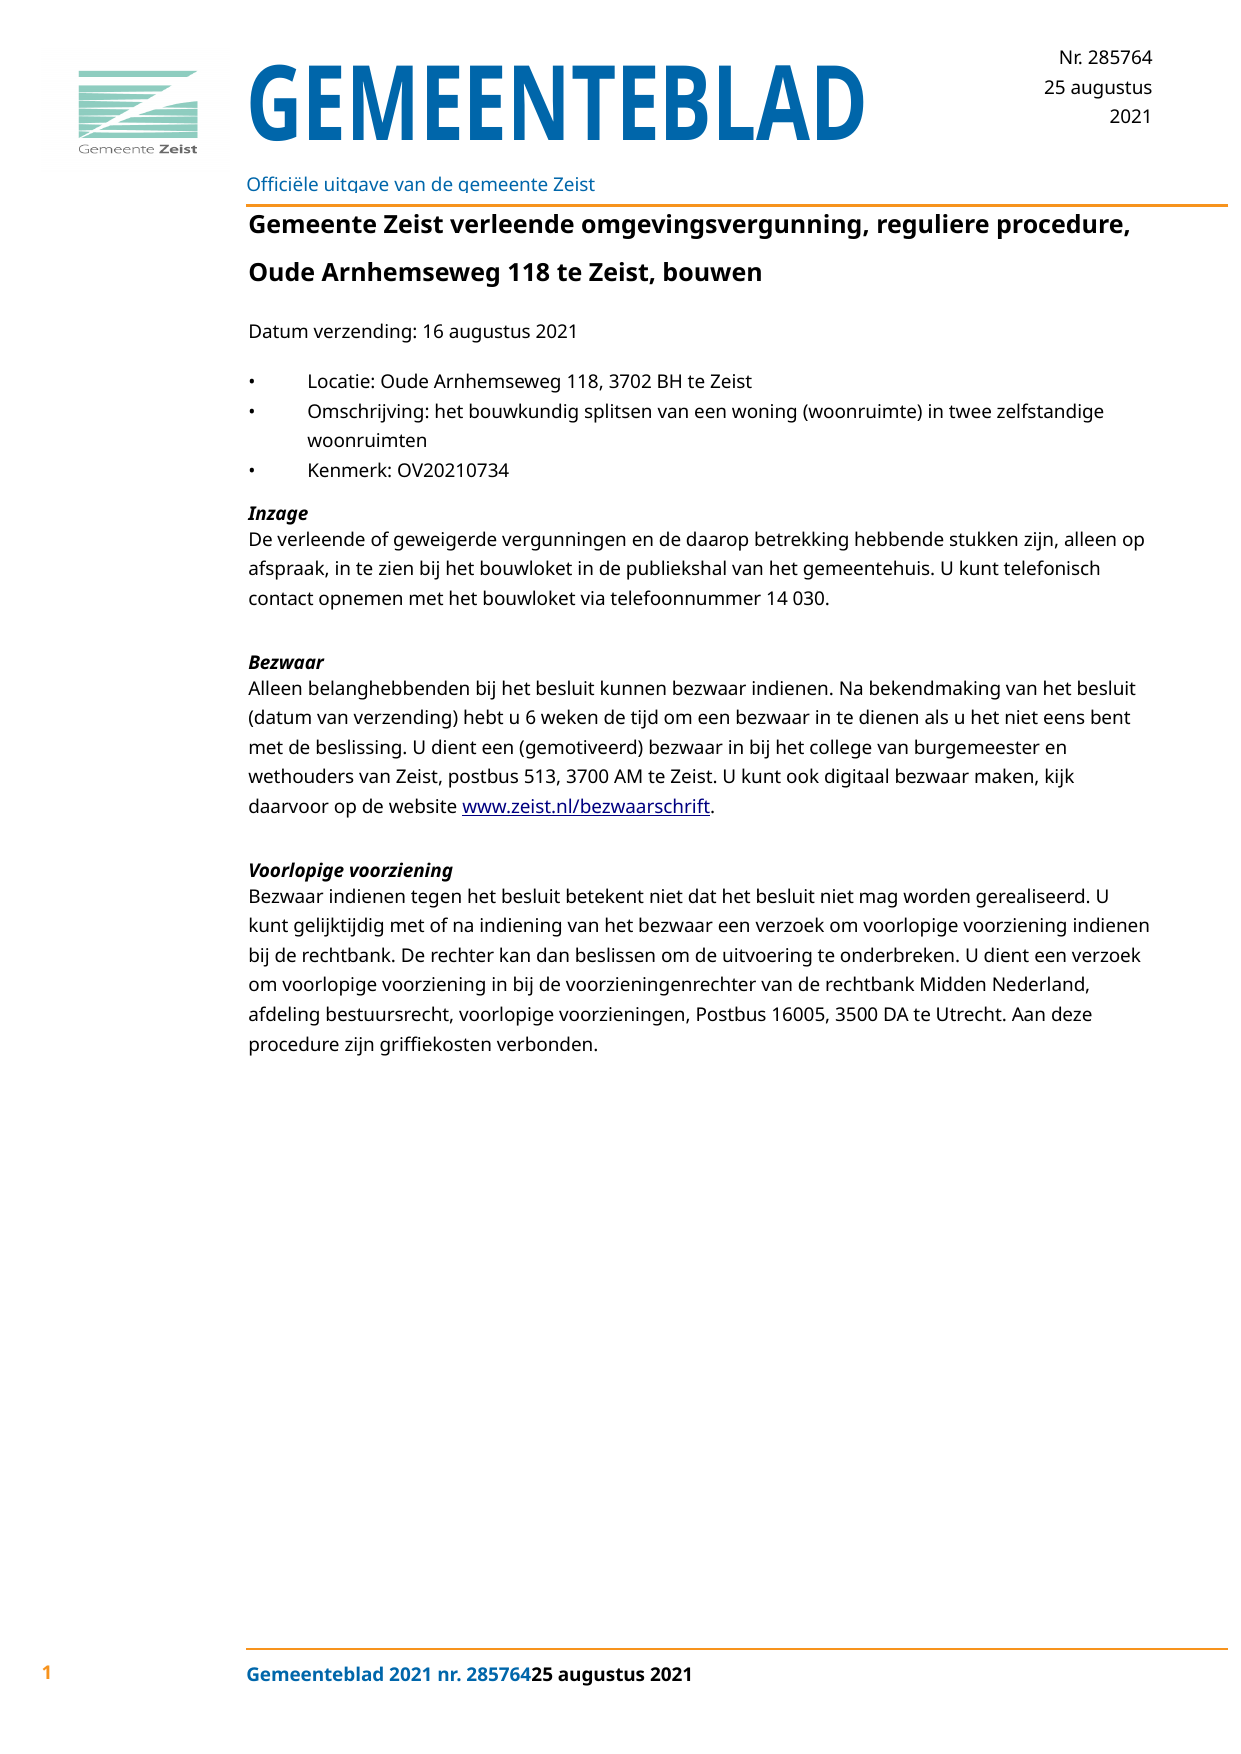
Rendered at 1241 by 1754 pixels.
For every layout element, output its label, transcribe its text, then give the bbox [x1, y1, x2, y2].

text Inzage [248, 500, 1152, 526]
picture [41, 47, 231, 172]
text Bezwaar [248, 649, 1152, 675]
list Kenmerk: OV20210734 [248, 457, 1152, 483]
text Voorlopige voorziening [248, 857, 1152, 883]
list Omschrijving: het bouwkundig splitsen van een woning (woonruimte) in twee zelfstandige woonruimten [248, 398, 1152, 453]
text Datum verzending: 16 augustus 2021 [248, 318, 1152, 344]
list Locatie: Oude Arnhemseweg 118, 3702 BH te Zeist [248, 368, 1152, 394]
text Alleen belanghebbenden bij het besluit kunnen bezwaar indienen. Na bekendmaking van het besluit (datum van verzending) hebt u 6 weken de tijd om een bezwaar in te dienen als u het niet eens bent met de beslissing. U dient een (gemotiveerd) bezwaar in bij het college van burgemeester en wethouders van Zeist, postbus 513, 3700 AM te Zeist. U kunt ook digitaal bezwaar maken, kijk daarvoor op de website www.zeist.nl/bezwaarschrift. [248, 675, 1152, 819]
text De verleende of geweigerde vergunningen en de daarop betrekking hebbende stukken zijn, alleen op afspraak, in te zien bij het bouwloket in de publiekshal van het gemeentehuis. U kunt telefonisch contact opnemen met het bouwloket via telefoonnummer 14 030. [248, 526, 1152, 611]
text Bezwaar indienen tegen het besluit betekent niet dat het besluit niet mag worden gerealiseerd. U kunt gelijktijdig met of na indiening van het bezwaar een verzoek om voorlopige voorziening indienen bij de rechtbank. De rechter kan dan beslissen om de uitvoering te onderbreken. U dient een verzoek om voorlopige voorziening in bij de voorzieningenrechter van de rechtbank Midden Nederland, afdeling bestuursrecht, voorlopige voorzieningen, Postbus 16005, 3500 DA te Utrecht. Aan deze procedure zijn griffiekosten verbonden. [248, 883, 1152, 1056]
text Gemeente Zeist verleende omgevingsvergunning, reguliere procedure, Oude Arnhemseweg 118 te Zeist, bouwen [248, 207, 1152, 288]
